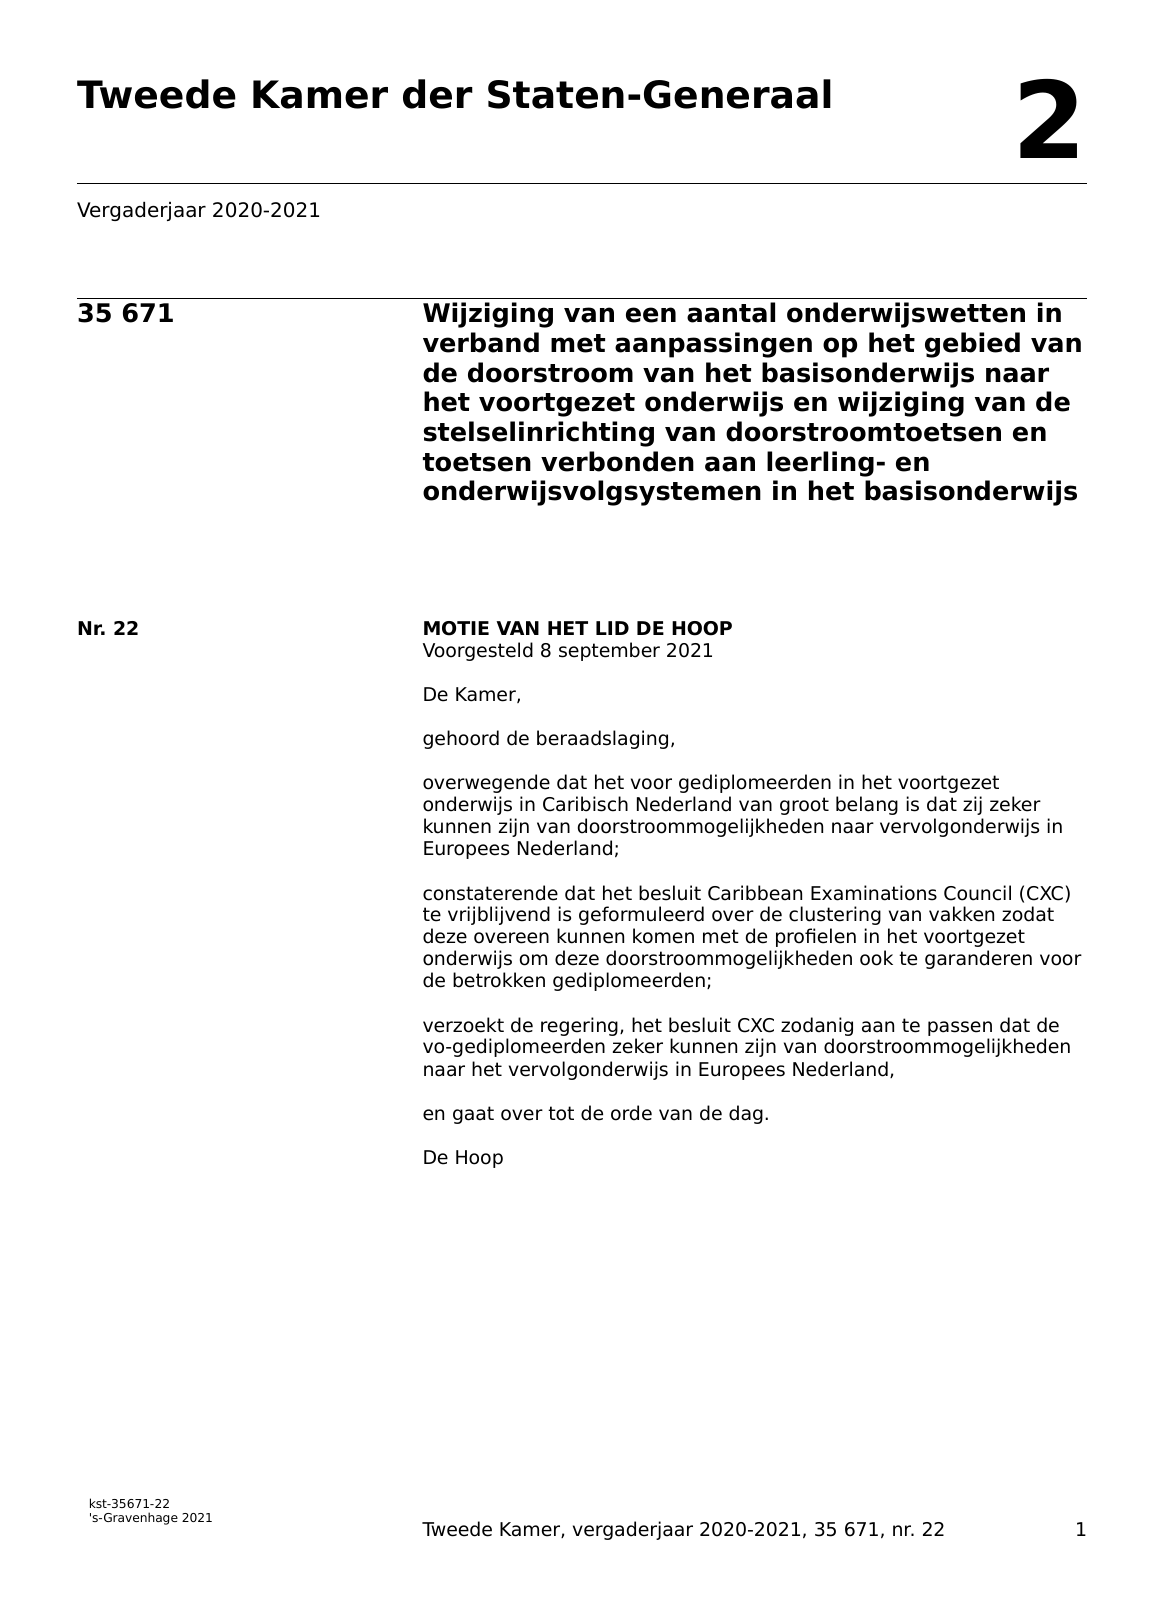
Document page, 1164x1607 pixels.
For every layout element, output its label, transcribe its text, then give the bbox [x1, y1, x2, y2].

text en gaat over tot de orde van de dag. [422, 1103, 1087, 1124]
subtitle 35 671 Wijziging van een aantal onderwijswetten in verband met aanpassingen op het gebied van de doorstroom van het basisonderwijs naar het voortgezet onderwijs en wijziging van de stelselinrichting van doorstroomtoetsen en toetsen verbonden aan leerling- en onderwijsvolgsystemen in het basisonderwijs [77, 299, 1087, 507]
text kst-35671-22 [88, 1497, 323, 1511]
text overwegende dat het voor gediplomeerden in het voortgezet onderwijs in Caribisch Nederland van groot belang is dat zij zeker kunnen zijn van doorstroommogelijkheden naar vervolgonderwijs in Europees Nederland; [422, 772, 1087, 860]
text De Kamer, [422, 684, 1087, 706]
text De Hoop [422, 1147, 1087, 1169]
subtitle Nr. 22 MOTIE VAN HET LID DE HOOP [77, 618, 1087, 640]
table_header 2 [886, 59, 1087, 183]
table_cell Vergaderjaar 2020-2021 [77, 184, 1087, 298]
text Voorgesteld 8 september 2021 [422, 640, 1087, 662]
table_header Tweede Kamer der Staten-Generaal [77, 59, 886, 183]
text 's-Gravenhage 2021 [88, 1511, 323, 1525]
text gehoord de beraadslaging, [422, 728, 1087, 750]
text constaterende dat het besluit Caribbean Examinations Council (CXC) te vrijblijvend is geformuleerd over de clustering van vakken zodat deze overeen kunnen komen met de profielen in het voortgezet onderwijs om deze doorstroommogelijkheden ook te garanderen voor de betrokken gediplomeerden; [422, 882, 1087, 992]
text verzoekt de regering, het besluit CXC zodanig aan te passen dat de vo-gediplomeerden zeker kunnen zijn van doorstroommogelijkheden naar het vervolgonderwijs in Europees Nederland, [422, 1014, 1087, 1080]
